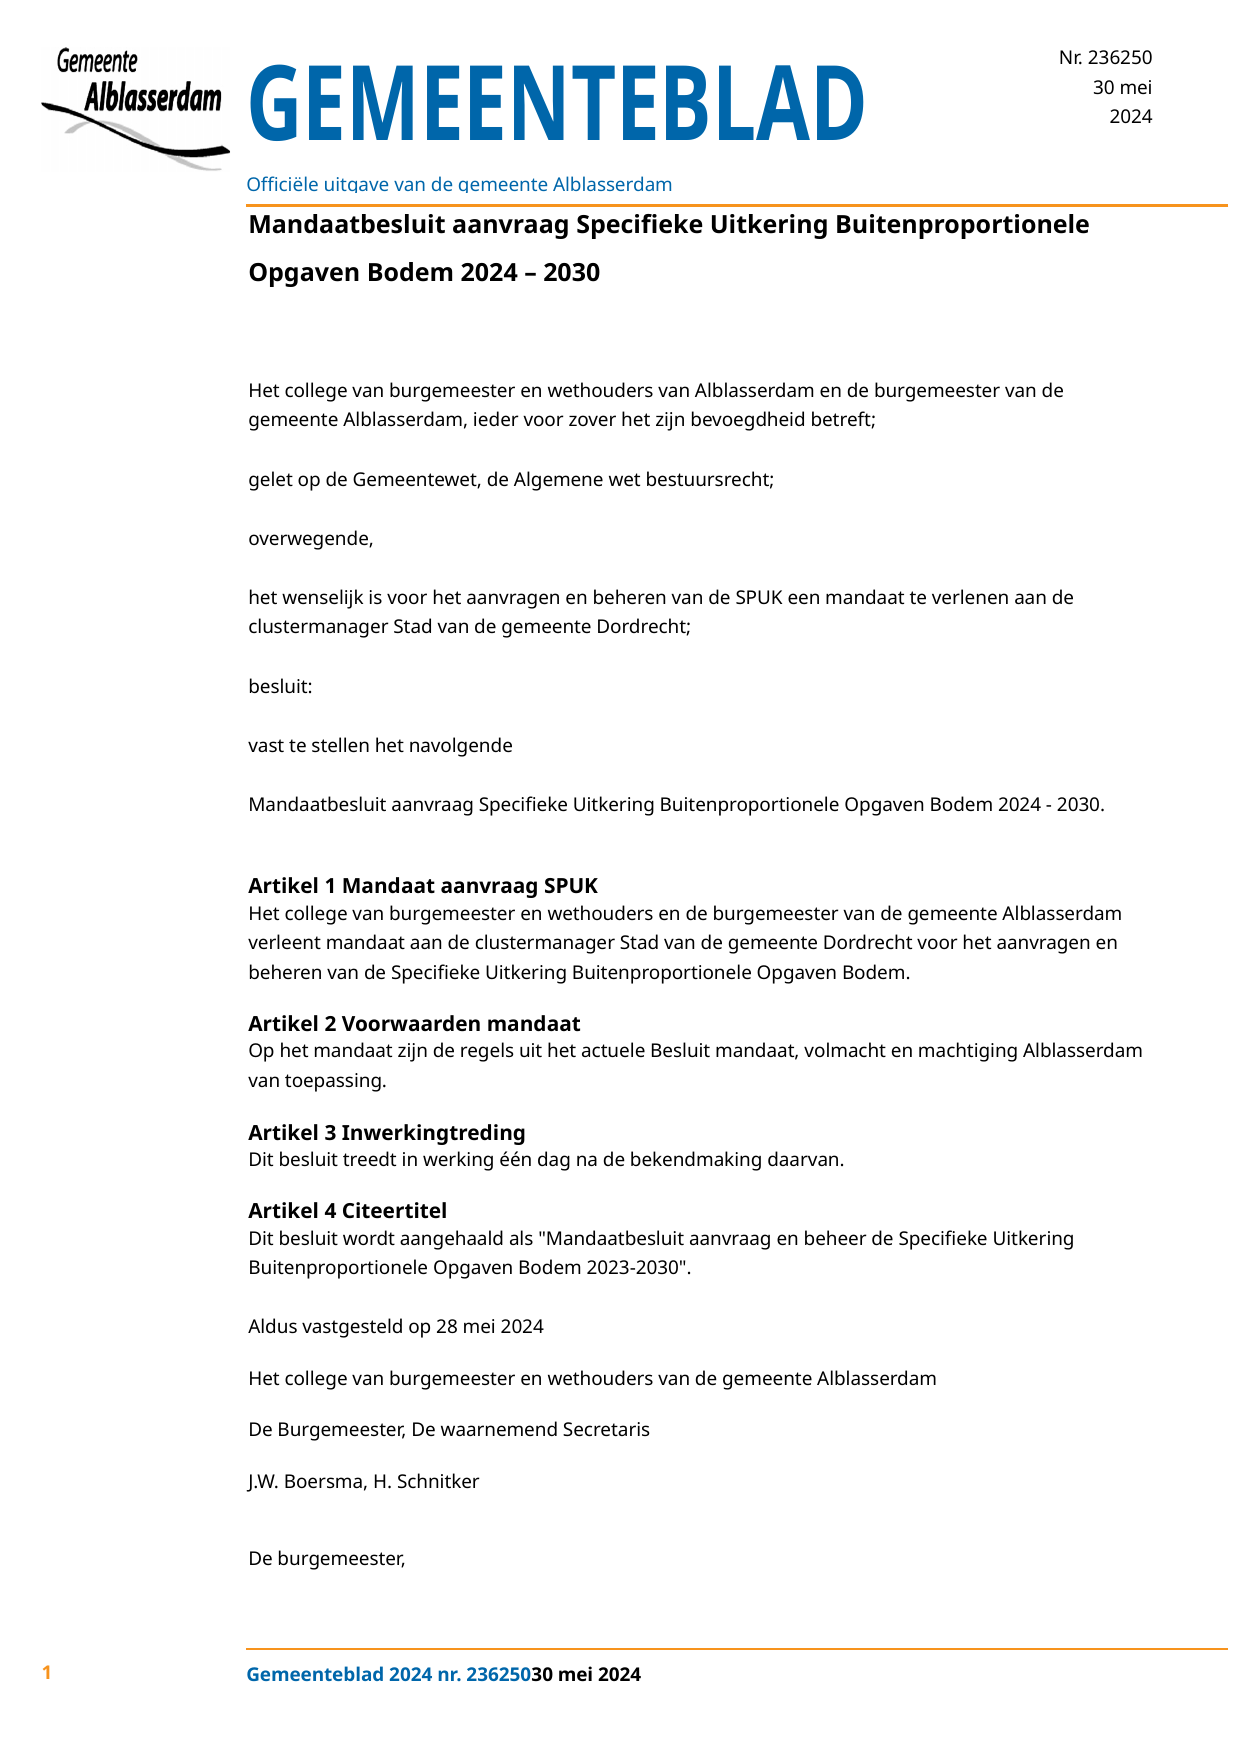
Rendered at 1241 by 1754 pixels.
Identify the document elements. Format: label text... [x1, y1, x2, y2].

text Artikel 1 Mandaat aanvraag SPUK [248, 871, 1152, 900]
text De Burgemeester, De waarnemend Secretaris [248, 1417, 1152, 1442]
text overwegende, [248, 525, 1152, 551]
text besluit: [248, 673, 1152, 699]
text Artikel 4 Citeertitel [248, 1197, 1152, 1225]
text het wenselijk is voor het aanvragen en beheren van de SPUK een mandaat te verlenen aan de clustermanager Stad van de gemeente Dordrecht; [248, 584, 1152, 639]
text De burgemeester, [248, 1545, 1152, 1571]
text Mandaatbesluit aanvraag Specifieke Uitkering Buitenproportionele Opgaven Bodem 2024 - 2030. [248, 791, 1152, 817]
text Het college van burgemeester en wethouders van de gemeente Alblasserdam [248, 1365, 1152, 1391]
text Artikel 3 Inwerkingtreding [248, 1118, 1152, 1146]
text J.W. Boersma, H. Schnitker [248, 1468, 1152, 1494]
text Dit besluit wordt aangehaald als "Mandaatbesluit aanvraag en beheer de Specifieke Uitkering Buitenproportionele Opgaven Bodem 2023-2030". [248, 1225, 1152, 1280]
text Het college van burgemeester en wethouders en de burgemeester van de gemeente Alblasserdam verleent mandaat aan de clustermanager Stad van de gemeente Dordrecht voor het aanvragen en beheren van de Specifieke Uitkering Buitenproportionele Opgaven Bodem. [248, 900, 1152, 984]
text Het college van burgemeester en wethouders van Alblasserdam en de burgemeester van de gemeente Alblasserdam, ieder voor zover het zijn bevoegdheid betreft; [248, 377, 1152, 432]
text Aldus vastgesteld op 28 mei 2024 [248, 1314, 1152, 1339]
text Dit besluit treedt in werking één dag na de bekendmaking daarvan. [248, 1146, 1152, 1172]
text Mandaatbesluit aanvraag Specifieke Uitkering Buitenproportionele Opgaven Bodem 2024 – 2030 [248, 207, 1152, 288]
text Artikel 2 Voorwaarden mandaat [248, 1009, 1152, 1038]
text Op het mandaat zijn de regels uit het actuele Besluit mandaat, volmacht en machtiging Alblasserdam van toepassing. [248, 1038, 1152, 1093]
picture [41, 47, 231, 172]
text gelet op de Gemeentewet, de Algemene wet bestuursrecht; [248, 466, 1152, 492]
text vast te stellen het navolgende [248, 732, 1152, 758]
